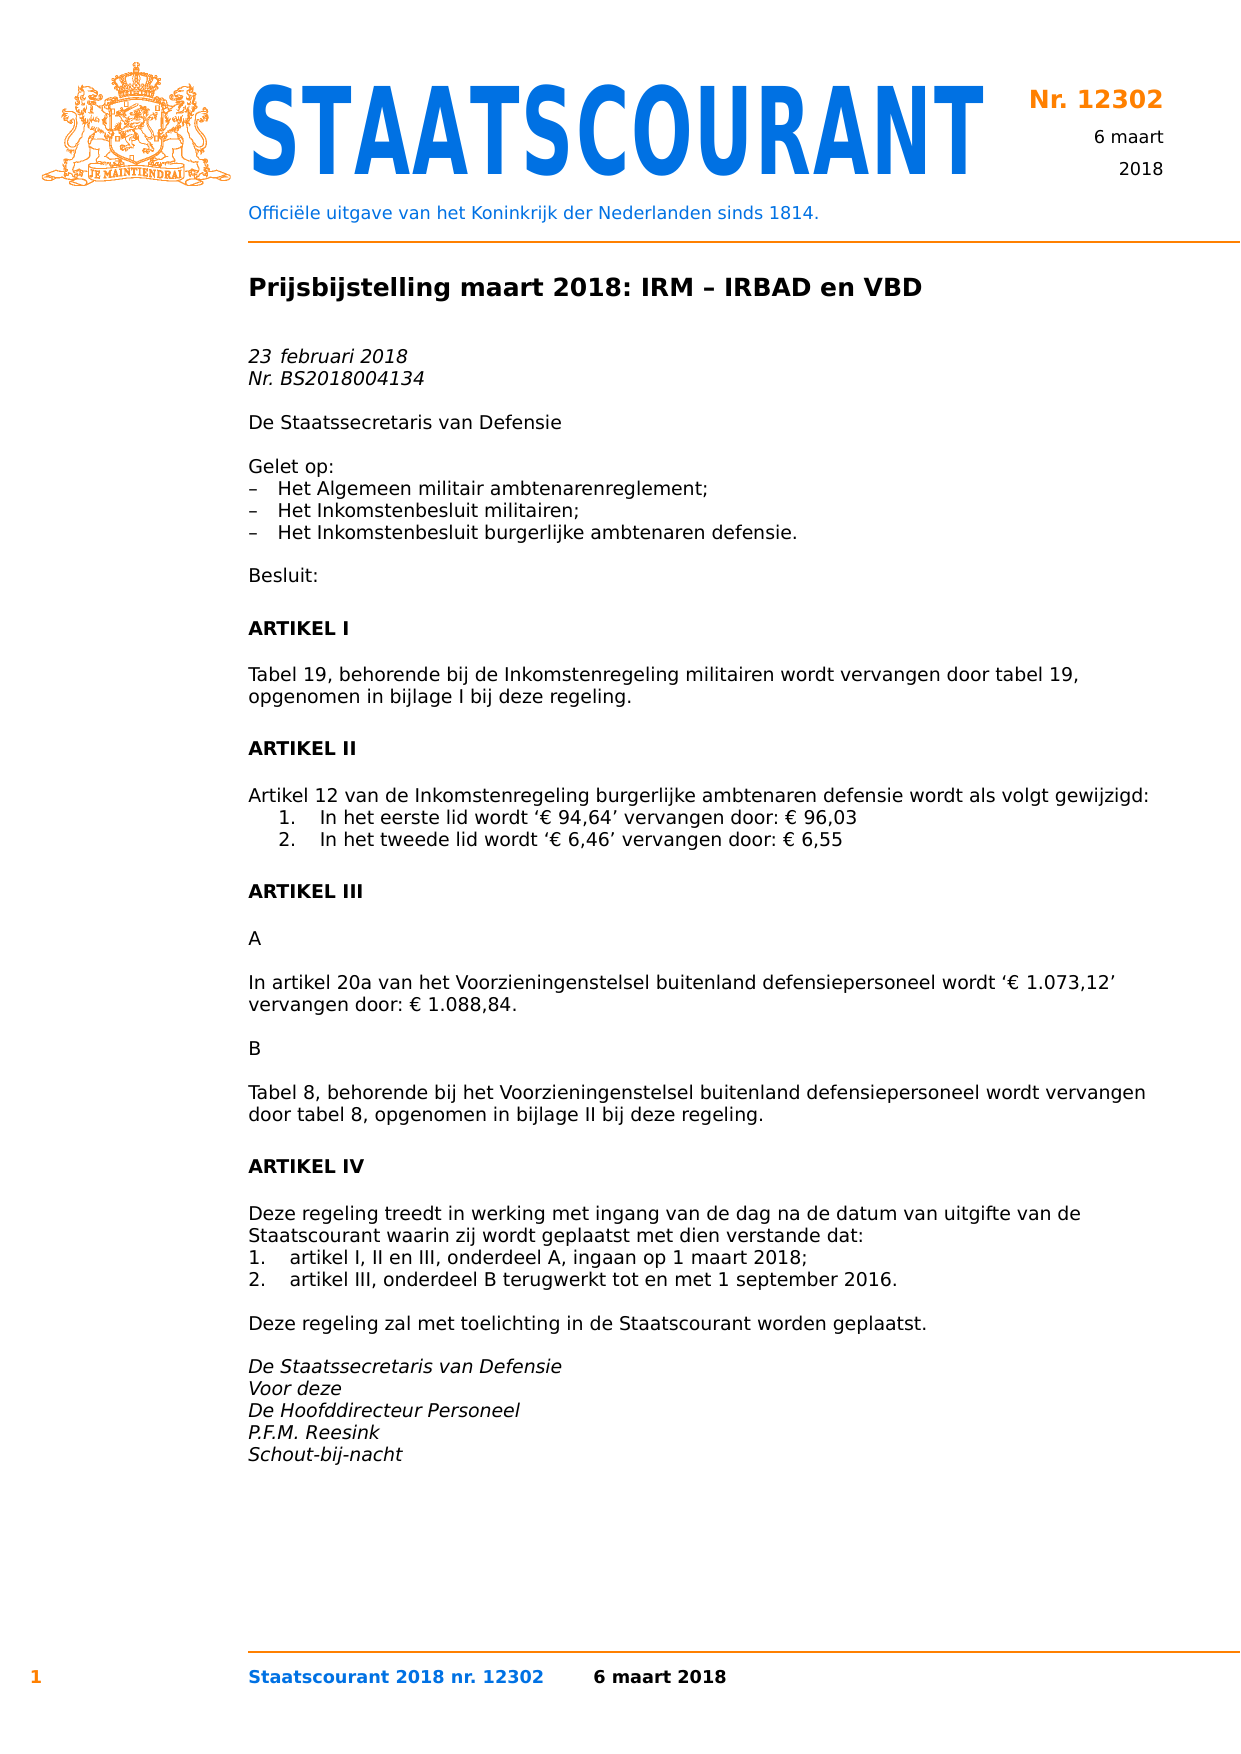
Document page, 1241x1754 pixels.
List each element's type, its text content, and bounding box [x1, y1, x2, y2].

text Deze regeling treedt in werking met ingang van de dag na de datum van uitgifte van de Staatscourant waarin zij wordt geplaatst met dien verstande dat: [248, 1203, 1163, 1247]
table_header STAATSCOURANT [248, 62, 998, 203]
text 1. artikel I, II en III, onderdeel A, ingaan op 1 maart 2018; [248, 1247, 1163, 1269]
text In artikel 20a van het Voorzieningenstelsel buitenland defensiepersoneel wordt ‘€ 1.073,12’ vervangen door: € 1.088,84. [248, 972, 1163, 1016]
text Gelet op: [248, 456, 1163, 478]
text Nr. BS2018004134 [248, 368, 1163, 390]
subtitle ARTIKEL II [248, 738, 1163, 760]
table_cell Officiële uitgave van het Koninkrijk der Nederlanden sinds 1814. [248, 203, 1240, 241]
subtitle Prijsbijstelling maart 2018: IRM – IRBAD en VBD [248, 273, 1163, 302]
table_header [25, 62, 248, 241]
text De Staatssecretaris van Defensie Voor deze De Hoofddirecteur Personeel P.F.M. Reesink Schout-bij-nacht [248, 1356, 1163, 1466]
subtitle ARTIKEL I [248, 617, 1163, 639]
picture [41, 62, 231, 186]
table_header Nr. 12302 [998, 62, 1240, 121]
subtitle ARTIKEL IV [248, 1156, 1163, 1178]
text Deze regeling zal met toelichting in de Staatscourant worden geplaatst. [248, 1312, 1163, 1334]
text B [248, 1038, 1163, 1060]
text Tabel 19, behorende bij de Inkomstenregeling militairen wordt vervangen door tabel 19, opgenomen in bijlage I bij deze regeling. [248, 664, 1163, 708]
text 23 februari 2018 [248, 346, 1163, 368]
text De Staatssecretaris van Defensie [248, 412, 1163, 434]
text A [248, 928, 1163, 950]
text Tabel 8, behorende bij het Voorzieningenstelsel buitenland defensiepersoneel wordt vervangen door tabel 8, opgenomen in bijlage II bij deze regeling. [248, 1082, 1163, 1126]
text Artikel 12 van de Inkomstenregeling burgerlijke ambtenaren defensie wordt als volgt gewijzigd: [248, 785, 1163, 807]
text 2. artikel III, onderdeel B terugwerkt tot en met 1 september 2016. [248, 1269, 1163, 1291]
table_cell 6 maart [998, 121, 1240, 153]
text – Het Inkomstenbesluit burgerlijke ambtenaren defensie. [248, 522, 1163, 543]
text Besluit: [248, 565, 1163, 587]
table_cell 2018 [998, 153, 1240, 203]
text 1. In het eerste lid wordt ‘€ 94,64’ vervangen door: € 96,03 [278, 807, 1163, 829]
text 2. In het tweede lid wordt ‘€ 6,46’ vervangen door: € 6,55 [278, 829, 1163, 851]
subtitle ARTIKEL III [248, 881, 1163, 903]
text – Het Inkomstenbesluit militairen; [248, 499, 1163, 522]
text – Het Algemeen militair ambtenarenreglement; [248, 478, 1163, 499]
